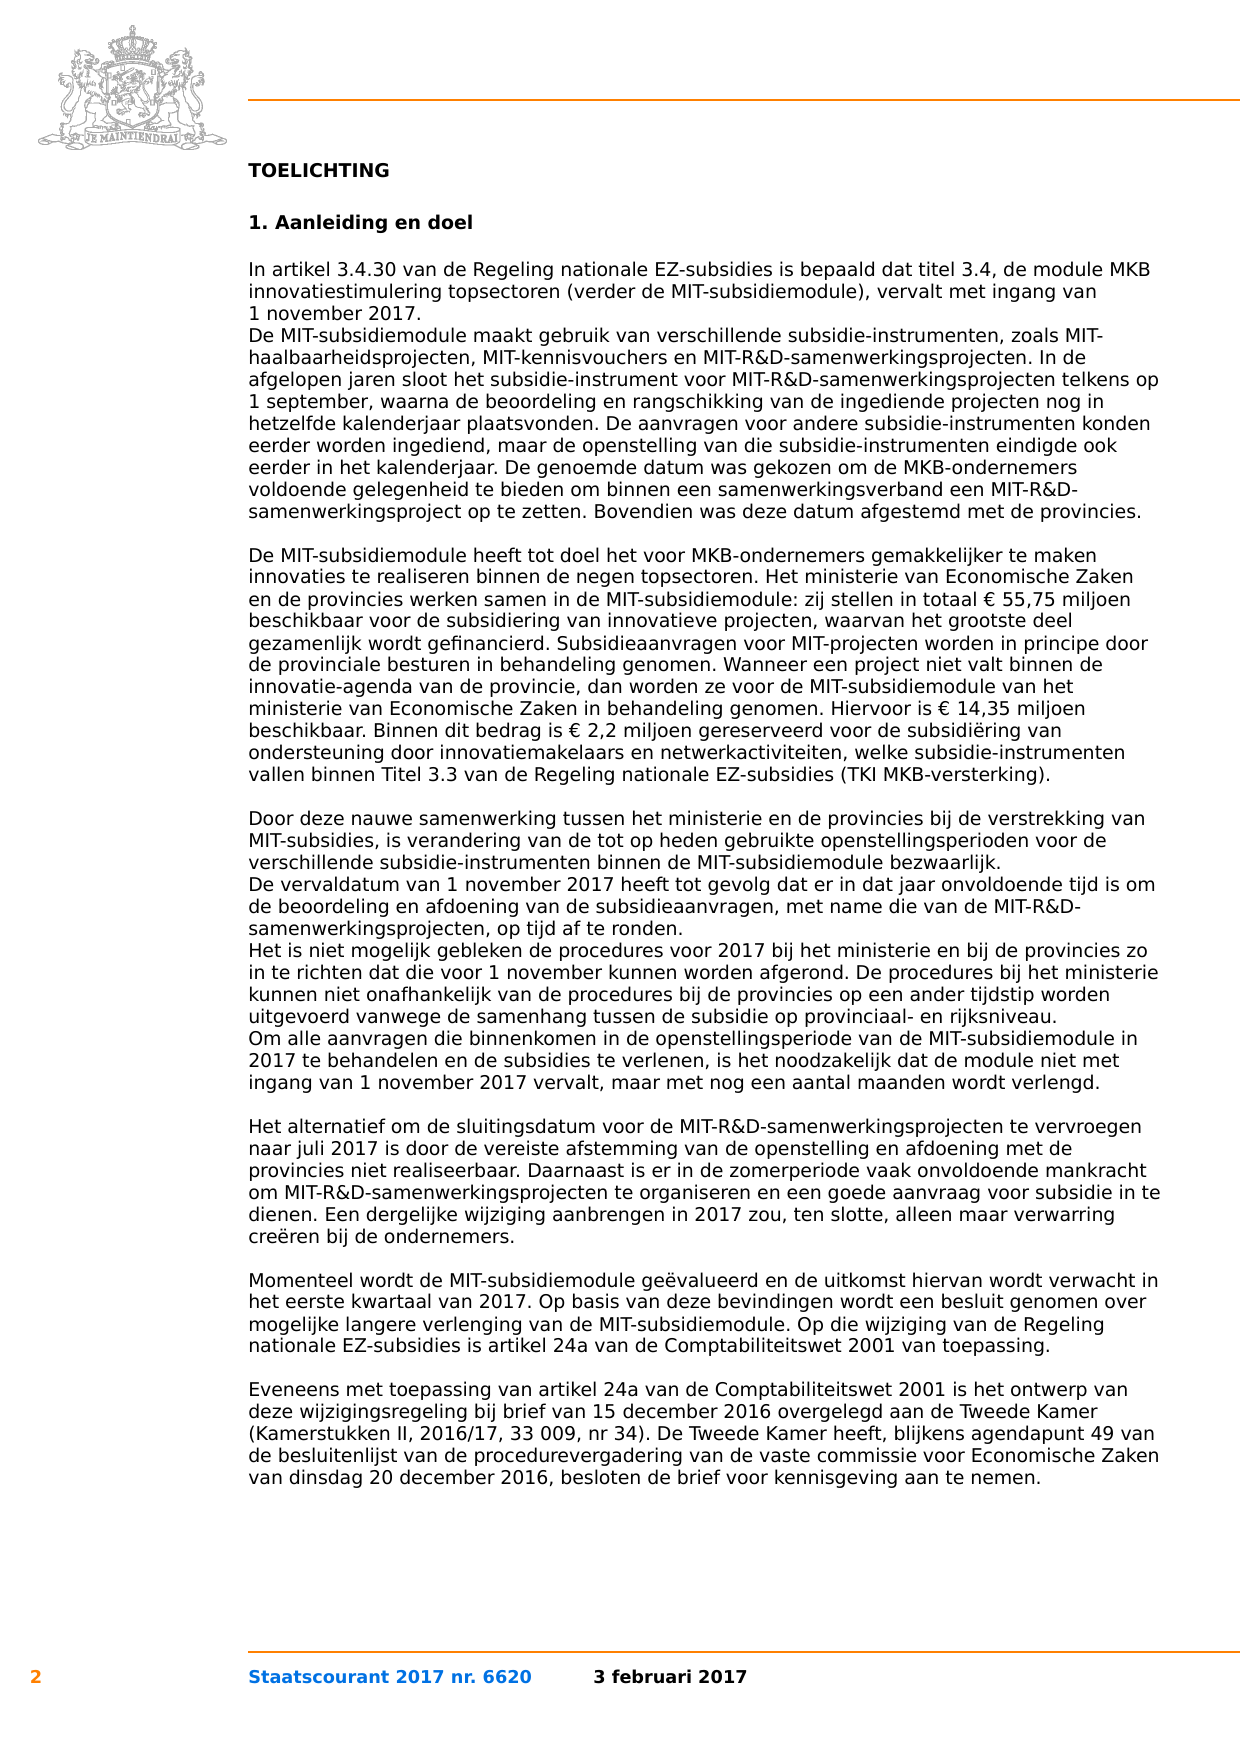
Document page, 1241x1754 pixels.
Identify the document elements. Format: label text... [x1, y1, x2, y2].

text Door deze nauwe samenwerking tussen het ministerie en de provincies bij de verstrekking van MIT-subsidies, is verandering van de tot op heden gebruikte openstellingsperioden voor de verschillende subsidie-instrumenten binnen de MIT-subsidiemodule bezwaarlijk. [248, 808, 1163, 874]
picture [38, 25, 227, 150]
text De vervaldatum van 1 november 2017 heeft tot gevolg dat er in dat jaar onvoldoende tijd is om de beoordeling en afdoening van de subsidieaanvragen, met name die van de MIT-R&D-samenwerkingsprojecten, op tijd af te ronden. [248, 874, 1163, 940]
text Momenteel wordt de MIT-subsidiemodule geëvalueerd en de uitkomst hiervan wordt verwacht in het eerste kwartaal van 2017. Op basis van deze bevindingen wordt een besluit genomen over mogelijke langere verlenging van de MIT-subsidiemodule. Op die wijziging van de Regeling nationale EZ-subsidies is artikel 24a van de Comptabiliteitswet 2001 van toepassing. [248, 1269, 1163, 1357]
text De MIT-subsidiemodule maakt gebruik van verschillende subsidie-instrumenten, zoals MIT-haalbaarheidsprojecten, MIT-kennisvouchers en MIT-R&D-samenwerkingsprojecten. In de afgelopen jaren sloot het subsidie-instrument voor MIT-R&D-samenwerkingsprojecten telkens op 1 september, waarna de beoordeling en rangschikking van de ingediende projecten nog in hetzelfde kalenderjaar plaatsvonden. De aanvragen voor andere subsidie-instrumenten konden eerder worden ingediend, maar de openstelling van die subsidie-instrumenten eindigde ook eerder in het kalenderjaar. De genoemde datum was gekozen om de MKB-ondernemers voldoende gelegenheid te bieden om binnen een samenwerkingsverband een MIT-R&D-samenwerkingsproject op te zetten. Bovendien was deze datum afgestemd met de provincies. [248, 325, 1163, 523]
text Eveneens met toepassing van artikel 24a van de Comptabiliteitswet 2001 is het ontwerp van deze wijzigingsregeling bij brief van 15 december 2016 overgelegd aan de Tweede Kamer (Kamerstukken II, 2016/17, 33 009, nr 34). De Tweede Kamer heeft, blijkens agendapunt 49 van de besluitenlijst van de procedurevergadering van de vaste commissie voor Economische Zaken van dinsdag 20 december 2016, besloten de brief voor kennisgeving aan te nemen. [248, 1379, 1163, 1489]
subtitle 1. Aanleiding en doel [248, 212, 1163, 234]
text Om alle aanvragen die binnenkomen in de openstellingsperiode van de MIT-subsidiemodule in 2017 te behandelen en de subsidies te verlenen, is het noodzakelijk dat de module niet met ingang van 1 november 2017 vervalt, maar met nog een aantal maanden wordt verlengd. [248, 1028, 1163, 1094]
text In artikel 3.4.30 van de Regeling nationale EZ-subsidies is bepaald dat titel 3.4, de module MKB innovatiestimulering topsectoren (verder de MIT-subsidiemodule), vervalt met ingang van 1 november 2017. [248, 259, 1163, 325]
text Het alternatief om de sluitingsdatum voor de MIT-R&D-samenwerkingsprojecten te vervroegen naar juli 2017 is door de vereiste afstemming van de openstelling en afdoening met de provincies niet realiseerbaar. Daarnaast is er in de zomerperiode vaak onvoldoende mankracht om MIT-R&D-samenwerkingsprojecten te organiseren en een goede aanvraag voor subsidie in te dienen. Een dergelijke wijziging aanbrengen in 2017 zou, ten slotte, alleen maar verwarring creëren bij de ondernemers. [248, 1116, 1163, 1248]
text Het is niet mogelijk gebleken de procedures voor 2017 bij het ministerie en bij de provincies zo in te richten dat die voor 1 november kunnen worden afgerond. De procedures bij het ministerie kunnen niet onafhankelijk van de procedures bij de provincies op een ander tijdstip worden uitgevoerd vanwege de samenhang tussen de subsidie op provinciaal- en rijksniveau. [248, 940, 1163, 1028]
text De MIT-subsidiemodule heeft tot doel het voor MKB-ondernemers gemakkelijker te maken innovaties te realiseren binnen de negen topsectoren. Het ministerie van Economische Zaken en de provincies werken samen in de MIT-subsidiemodule: zij stellen in totaal € 55,75 miljoen beschikbaar voor de subsidiering van innovatieve projecten, waarvan het grootste deel gezamenlijk wordt gefinancierd. Subsidieaanvragen voor MIT-projecten worden in principe door de provinciale besturen in behandeling genomen. Wanneer een project niet valt binnen de innovatie-agenda van de provincie, dan worden ze voor de MIT-subsidiemodule van het ministerie van Economische Zaken in behandeling genomen. Hiervoor is € 14,35 miljoen beschikbaar. Binnen dit bedrag is € 2,2 miljoen gereserveerd voor de subsidiëring van ondersteuning door innovatiemakelaars en netwerkactiviteiten, welke subsidie-instrumenten vallen binnen Titel 3.3 van de Regeling nationale EZ-subsidies (TKI MKB-versterking). [248, 544, 1163, 786]
subtitle TOELICHTING [248, 160, 1163, 182]
